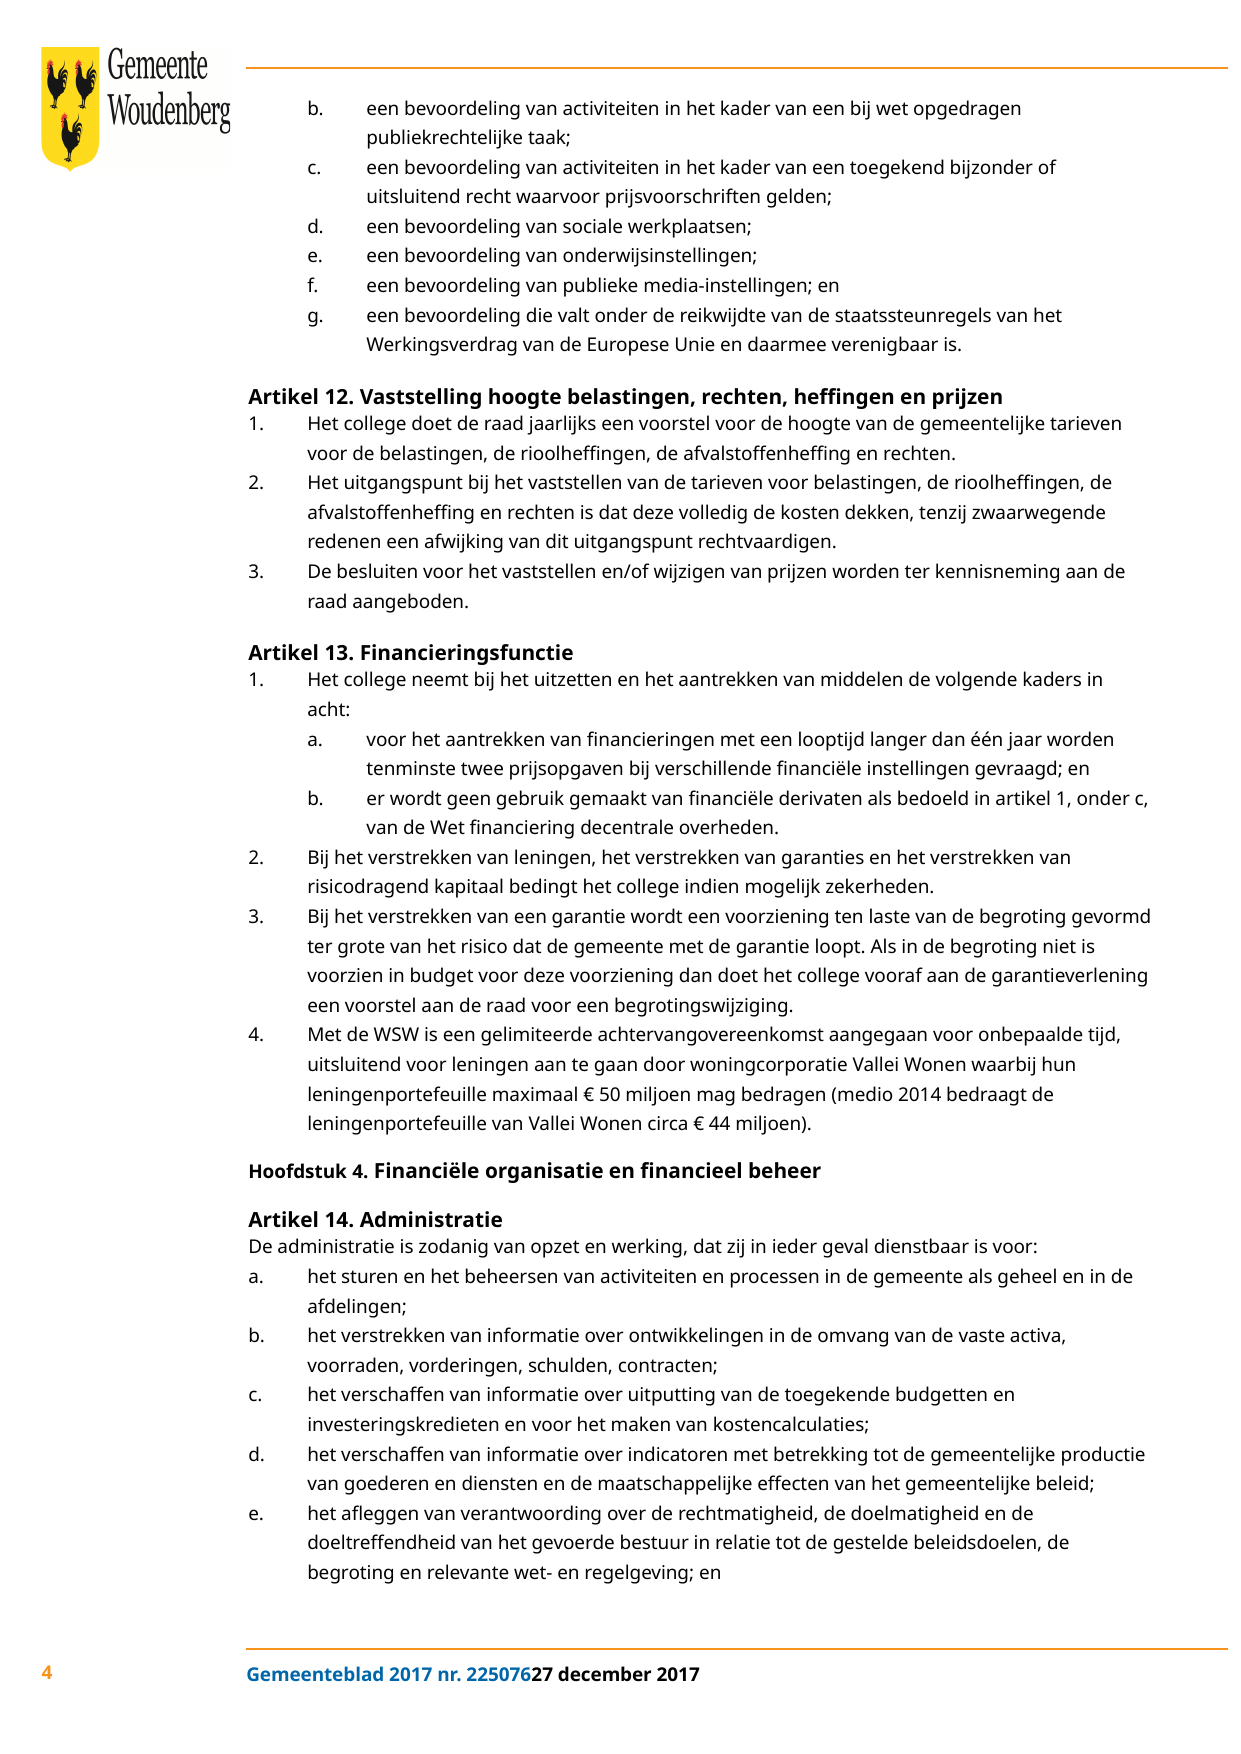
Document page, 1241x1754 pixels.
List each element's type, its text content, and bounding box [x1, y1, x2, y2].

list De besluiten voor het vaststellen en/of wijzigen van prijzen worden ter kennisneming aan de raad aangeboden. [248, 558, 1152, 613]
list Bij het verstrekken van een garantie wordt een voorziening ten laste van de begroting gevormd ter grote van het risico dat de gemeente met de garantie loopt. Als in de begroting niet is voorzien in budget voor deze voorziening dan doet het college vooraf aan de garantieverlening een voorstel aan de raad voor een begrotingswijziging. [248, 903, 1152, 1018]
list een bevoordeling van publieke media-instellingen; en [307, 272, 1152, 298]
list het sturen en het beheersen van activiteiten en processen in de gemeente als geheel en in de afdelingen; [248, 1263, 1152, 1319]
list het verschaffen van informatie over uitputting van de toegekende budgetten en investeringskredieten en voor het maken van kostencalculaties; [248, 1382, 1152, 1437]
text Hoofdstuk 4. Financiële organisatie en financieel beheer [248, 1156, 1152, 1184]
list Het uitgangspunt bij het vaststellen van de tarieven voor belastingen, de rioolheffingen, de afvalstoffenheffing en rechten is dat deze volledig de kosten dekken, tenzij zwaarwegende redenen een afwijking van dit uitgangspunt rechtvaardigen. [248, 469, 1152, 554]
text Artikel 13. Financieringsfunctie [248, 638, 1152, 667]
list een bevoordeling van activiteiten in het kader van een toegekend bijzonder of uitsluitend recht waarvoor prijsvoorschriften gelden; [307, 154, 1152, 209]
text Artikel 12. Vaststelling hoogte belastingen, rechten, heffingen en prijzen [248, 382, 1152, 410]
list Het college doet de raad jaarlijks een voorstel voor de hoogte van de gemeentelijke tarieven voor de belastingen, de rioolheffingen, de afvalstoffenheffing en rechten. [248, 410, 1152, 466]
list Het college neemt bij het uitzetten en het aantrekken van middelen de volgende kaders in acht: [248, 667, 1152, 722]
list een bevoordeling van activiteiten in het kader van een bij wet opgedragen publiekrechtelijke taak; [307, 95, 1152, 150]
text De administratie is zodanig van opzet en werking, dat zij in ieder geval dienstbaar is voor: [248, 1234, 1152, 1259]
list het verstrekken van informatie over ontwikkelingen in de omvang van de vaste activa, voorraden, vorderingen, schulden, contracten; [248, 1322, 1152, 1378]
list Met de WSW is een gelimiteerde achtervangovereenkomst aangegaan voor onbepaalde tijd, uitsluitend voor leningen aan te gaan door woningcorporatie Vallei Wonen waarbij hun leningenportefeuille maximaal € 50 miljoen mag bedragen (medio 2014 bedraagt de leningenportefeuille van Vallei Wonen circa € 44 miljoen). [248, 1022, 1152, 1136]
list het afleggen van verantwoording over de rechtmatigheid, de doelmatigheid en de doeltreffendheid van het gevoerde bestuur in relatie tot de gestelde beleidsdoelen, de begroting en relevante wet- en regelgeving; en [248, 1500, 1152, 1585]
list het verschaffen van informatie over indicatoren met betrekking tot de gemeentelijke productie van goederen en diensten en de maatschappelijke effecten van het gemeentelijke beleid; [248, 1441, 1152, 1496]
list een bevoordeling die valt onder de reikwijdte van de staatssteunregels van het Werkingsverdrag van de Europese Unie en daarmee verenigbaar is. [307, 302, 1152, 357]
picture [41, 47, 231, 172]
list er wordt geen gebruik gemaakt van financiële derivaten als bedoeld in artikel 1, onder c, van de Wet financiering decentrale overheden. [307, 785, 1152, 840]
list voor het aantrekken van financieringen met een looptijd langer dan één jaar worden tenminste twee prijsopgaven bij verschillende financiële instellingen gevraagd; en [307, 726, 1152, 781]
list een bevoordeling van onderwijsinstellingen; [307, 243, 1152, 268]
list Bij het verstrekken van leningen, het verstrekken van garanties en het verstrekken van risicodragend kapitaal bedingt het college indien mogelijk zekerheden. [248, 844, 1152, 899]
list een bevoordeling van sociale werkplaatsen; [307, 213, 1152, 239]
text Artikel 14. Administratie [248, 1205, 1152, 1234]
